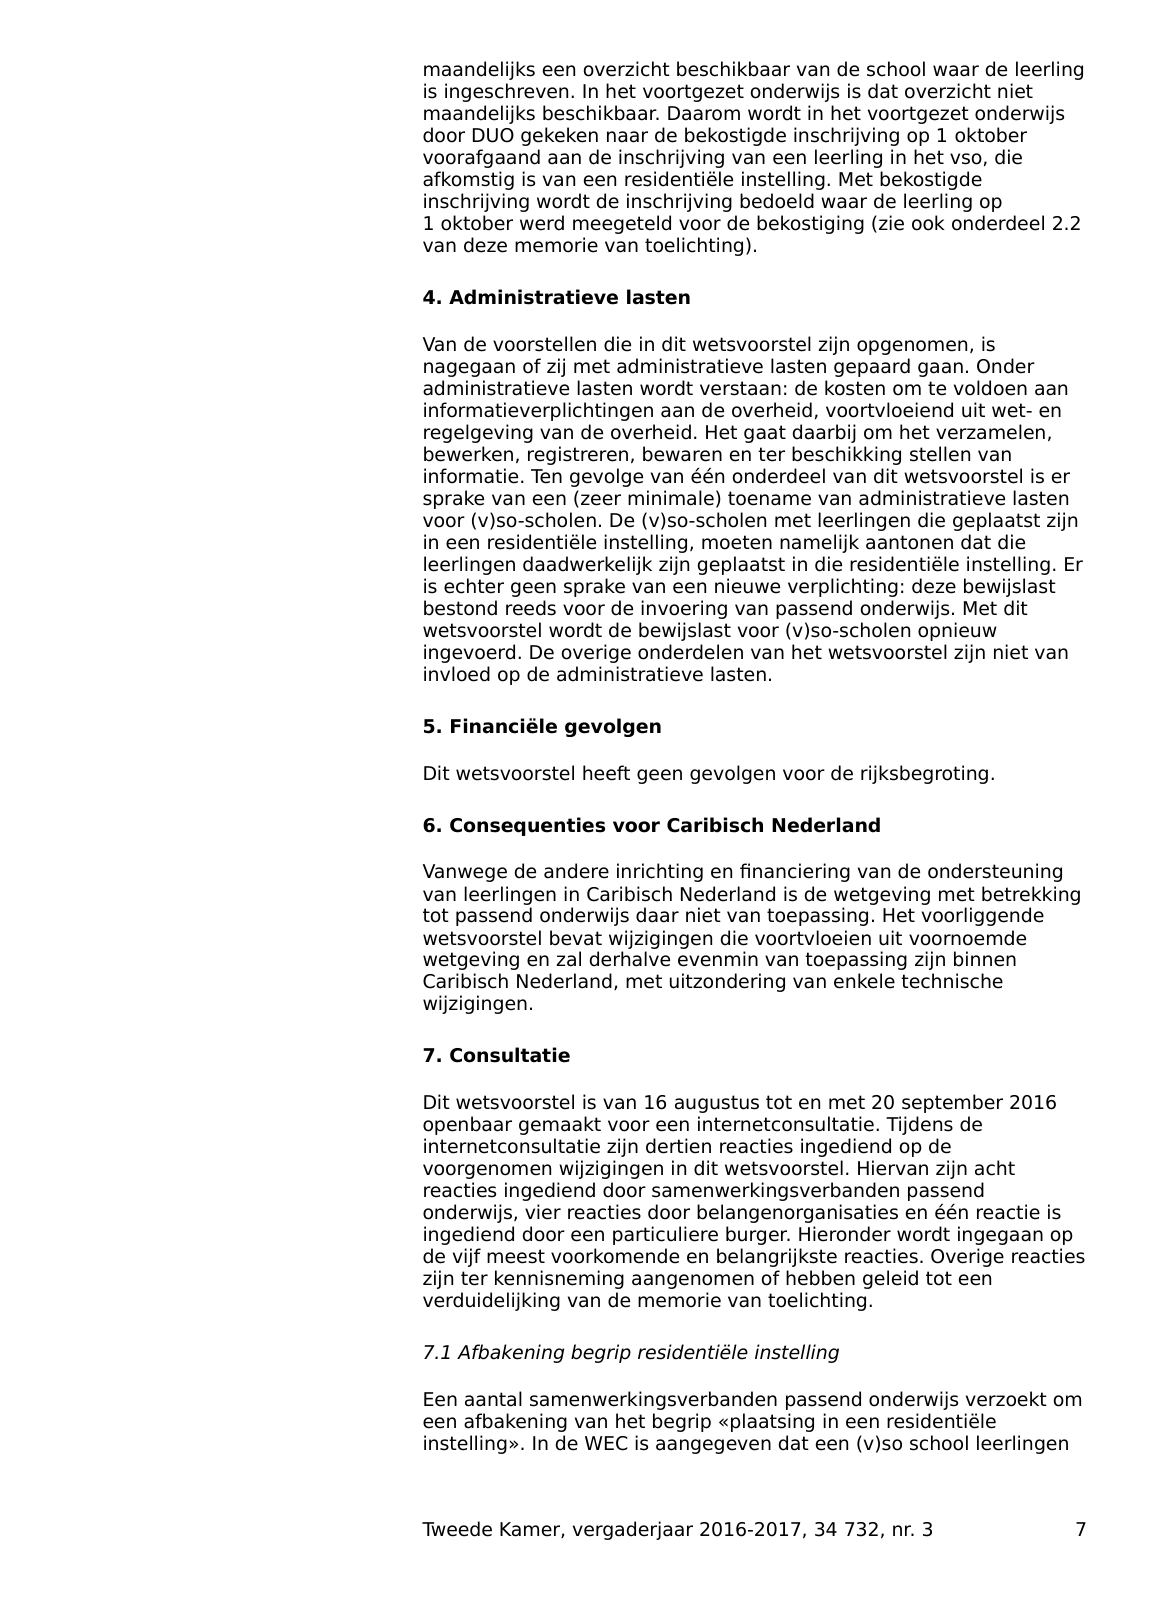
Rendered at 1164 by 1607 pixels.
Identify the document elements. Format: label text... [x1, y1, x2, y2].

subtitle 7. Consultatie [422, 1045, 1087, 1067]
subtitle 7.1 Afbakening begrip residentiële instelling [422, 1342, 1087, 1364]
subtitle 4. Administratieve lasten [422, 287, 1087, 309]
subtitle 6. Consequenties voor Caribisch Nederland [422, 814, 1087, 836]
text Dit wetsvoorstel is van 16 augustus tot en met 20 september 2016 openbaar gemaakt voor een internetconsultatie. Tijdens de internetconsultatie zijn dertien reacties ingediend op de voorgenomen wijzigingen in dit wetsvoorstel. Hiervan zijn acht reacties ingediend door samenwerkingsverbanden passend onderwijs, vier reacties door belangenorganisaties en één reactie is ingediend door een particuliere burger. Hieronder wordt ingegaan op de vijf meest voorkomende en belangrijkste reacties. Overige reacties zijn ter kennisneming aangenomen of hebben geleid tot een verduidelijking van de memorie van toelichting. [422, 1092, 1087, 1312]
text Dit wetsvoorstel heeft geen gevolgen voor de rijksbegroting. [422, 762, 1087, 784]
subtitle 5. Financiële gevolgen [422, 716, 1087, 737]
text maandelijks een overzicht beschikbaar van de school waar de leerling is ingeschreven. In het voortgezet onderwijs is dat overzicht niet maandelijks beschikbaar. Daarom wordt in het voortgezet onderwijs door DUO gekeken naar de bekostigde inschrijving op 1 oktober voorafgaand aan de inschrijving van een leerling in het vso, die afkomstig is van een residentiële instelling. Met bekostigde inschrijving wordt de inschrijving bedoeld waar de leerling op 1 oktober werd meegeteld voor de bekostiging (zie ook onderdeel 2.2 van deze memorie van toelichting). [422, 59, 1087, 257]
text Een aantal samenwerkingsverbanden passend onderwijs verzoekt om een afbakening van het begrip «plaatsing in een residentiële instelling». In de WEC is aangegeven dat een (v)so school leerlingen [422, 1389, 1087, 1455]
text Vanwege de andere inrichting en financiering van de ondersteuning van leerlingen in Caribisch Nederland is de wetgeving met betrekking tot passend onderwijs daar niet van toepassing. Het voorliggende wetsvoorstel bevat wijzigingen die voortvloeien uit voornoemde wetgeving en zal derhalve evenmin van toepassing zijn binnen Caribisch Nederland, met uitzondering van enkele technische wijzigingen. [422, 861, 1087, 1015]
text Van de voorstellen die in dit wetsvoorstel zijn opgenomen, is nagegaan of zij met administratieve lasten gepaard gaan. Onder administratieve lasten wordt verstaan: de kosten om te voldoen aan informatieverplichtingen aan de overheid, voortvloeiend uit wet- en regelgeving van de overheid. Het gaat daarbij om het verzamelen, bewerken, registreren, bewaren en ter beschikking stellen van informatie. Ten gevolge van één onderdeel van dit wetsvoorstel is er sprake van een (zeer minimale) toename van administratieve lasten voor (v)so-scholen. De (v)so-scholen met leerlingen die geplaatst zijn in een residentiële instelling, moeten namelijk aantonen dat die leerlingen daadwerkelijk zijn geplaatst in die residentiële instelling. Er is echter geen sprake van een nieuwe verplichting: deze bewijslast bestond reeds voor de invoering van passend onderwijs. Met dit wetsvoorstel wordt de bewijslast voor (v)so-scholen opnieuw ingevoerd. De overige onderdelen van het wetsvoorstel zijn niet van invloed op de administratieve lasten. [422, 334, 1087, 686]
